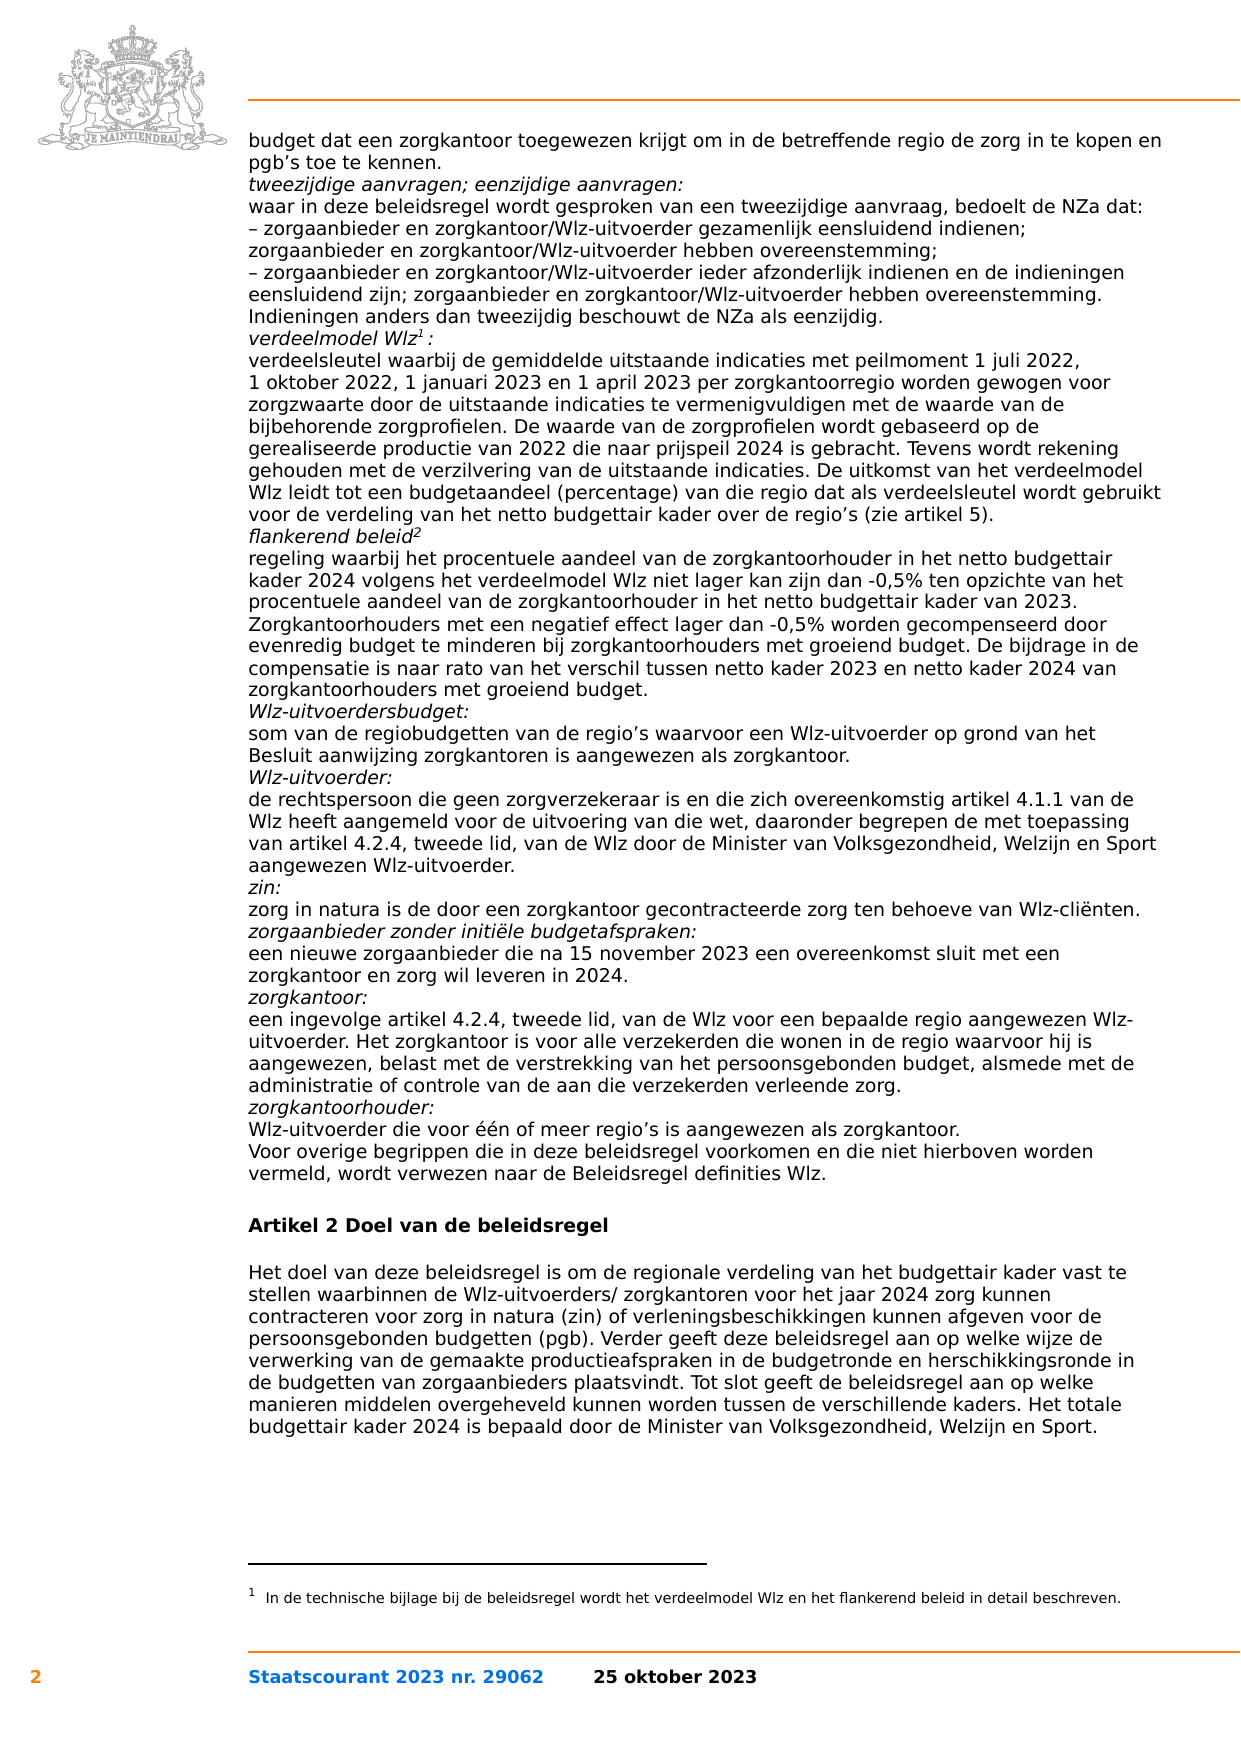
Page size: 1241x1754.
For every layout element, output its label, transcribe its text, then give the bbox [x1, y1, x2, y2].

text zin: [248, 877, 1163, 899]
picture [38, 25, 227, 150]
subtitle Artikel 2 Doel van de beleidsregel [248, 1215, 1163, 1237]
text zorgaanbieder zonder initiële budgetafspraken: [248, 921, 1163, 943]
text Indieningen anders dan tweezijdig beschouwt de NZa als eenzijdig. [248, 306, 1163, 328]
text verdeelmodel Wlz: [248, 328, 1163, 350]
text Zorgkantoorhouders met een negatief effect lager dan -0,5% worden gecompenseerd door evenredig budget te minderen bij zorgkantoorhouders met groeiend budget. De bijdrage in de compensatie is naar rato van het verschil tussen netto kader 2023 en netto kader 2024 van zorgkantoorhouders met groeiend budget. [248, 613, 1163, 701]
text Wlz-uitvoerder die voor één of meer regio’s is aangewezen als zorgkantoor. [248, 1119, 1163, 1141]
text zorgkantoor: [248, 987, 1163, 1009]
text flankerend beleid2 [248, 526, 1163, 547]
text Wlz-uitvoerdersbudget: [248, 701, 1163, 723]
text Het doel van deze beleidsregel is om de regionale verdeling van het budgettair kader vast te stellen waarbinnen de Wlz-uitvoerders/ zorgkantoren voor het jaar 2024 zorg kunnen contracteren voor zorg in natura (zin) of verleningsbeschikkingen kunnen afgeven voor de persoonsgebonden budgetten (pgb). Verder geeft deze beleidsregel aan op welke wijze de verwerking van de gemaakte productieafspraken in de budgetronde en herschikkingsronde in de budgetten van zorgaanbieders plaatsvindt. Tot slot geeft de beleidsregel aan op welke manieren middelen overgeheveld kunnen worden tussen de verschillende kaders. Het totale budgettair kader 2024 is bepaald door de Minister van Volksgezondheid, Welzijn en Sport. [248, 1262, 1163, 1438]
text In de technische bijlage bij de beleidsregel wordt het verdeelmodel Wlz en het flankerend beleid in detail beschreven. [248, 1586, 1163, 1608]
text waar in deze beleidsregel wordt gesproken van een tweezijdige aanvraag, bedoelt de NZa dat: [248, 196, 1163, 218]
text verdeelsleutel waarbij de gemiddelde uitstaande indicaties met peilmoment 1 juli 2022, 1 oktober 2022, 1 januari 2023 en 1 april 2023 per zorgkantoorregio worden gewogen voor zorgzwaarte door de uitstaande indicaties te vermenigvuldigen met de waarde van de bijbehorende zorgprofielen. De waarde van de zorgprofielen wordt gebaseerd op de gerealiseerde productie van 2022 die naar prijspeil 2024 is gebracht. Tevens wordt rekening gehouden met de verzilvering van de uitstaande indicaties. De uitkomst van het verdeelmodel Wlz leidt tot een budgetaandeel (percentage) van die regio dat als verdeelsleutel wordt gebruikt voor de verdeling van het netto budgettair kader over de regio’s (zie artikel 5). [248, 350, 1163, 526]
text regeling waarbij het procentuele aandeel van de zorgkantoorhouder in het netto budgettair kader 2024 volgens het verdeelmodel Wlz niet lager kan zijn dan -0,5% ten opzichte van het procentuele aandeel van de zorgkantoorhouder in het netto budgettair kader van 2023. [248, 547, 1163, 613]
text tweezijdige aanvragen; eenzijdige aanvragen: [248, 174, 1163, 196]
text zorgkantoorhouder: [248, 1097, 1163, 1119]
text een ingevolge artikel 4.2.4, tweede lid, van de Wlz voor een bepaalde regio aangewezen Wlz-uitvoerder. Het zorgkantoor is voor alle verzekerden die wonen in de regio waarvoor hij is aangewezen, belast met de verstrekking van het persoonsgebonden budget, alsmede met de administratie of controle van de aan die verzekerden verleende zorg. [248, 1009, 1163, 1097]
text budget dat een zorgkantoor toegewezen krijgt om in de betreffende regio de zorg in te kopen en pgb’s toe te kennen. [248, 130, 1163, 174]
text zorg in natura is de door een zorgkantoor gecontracteerde zorg ten behoeve van Wlz-cliënten. [248, 899, 1163, 921]
text Voor overige begrippen die in deze beleidsregel voorkomen en die niet hierboven worden vermeld, wordt verwezen naar de Beleidsregel definities Wlz. [248, 1141, 1163, 1185]
text de rechtspersoon die geen zorgverzekeraar is en die zich overeenkomstig artikel 4.1.1 van de Wlz heeft aangemeld voor de uitvoering van die wet, daaronder begrepen de met toepassing van artikel 4.2.4, tweede lid, van de Wlz door de Minister van Volksgezondheid, Welzijn en Sport aangewezen Wlz-uitvoerder. [248, 789, 1163, 877]
text som van de regiobudgetten van de regio’s waarvoor een Wlz-uitvoerder op grond van het Besluit aanwijzing zorgkantoren is aangewezen als zorgkantoor. [248, 723, 1163, 767]
text – zorgaanbieder en zorgkantoor/Wlz-uitvoerder ieder afzonderlijk indienen en de indieningen eensluidend zijn; zorgaanbieder en zorgkantoor/Wlz-uitvoerder hebben overeenstemming. [248, 262, 1163, 306]
text Wlz-uitvoerder: [248, 767, 1163, 789]
text – zorgaanbieder en zorgkantoor/Wlz-uitvoerder gezamenlijk eensluidend indienen; zorgaanbieder en zorgkantoor/Wlz-uitvoerder hebben overeenstemming; [248, 218, 1163, 262]
text een nieuwe zorgaanbieder die na 15 november 2023 een overeenkomst sluit met een zorgkantoor en zorg wil leveren in 2024. [248, 943, 1163, 987]
